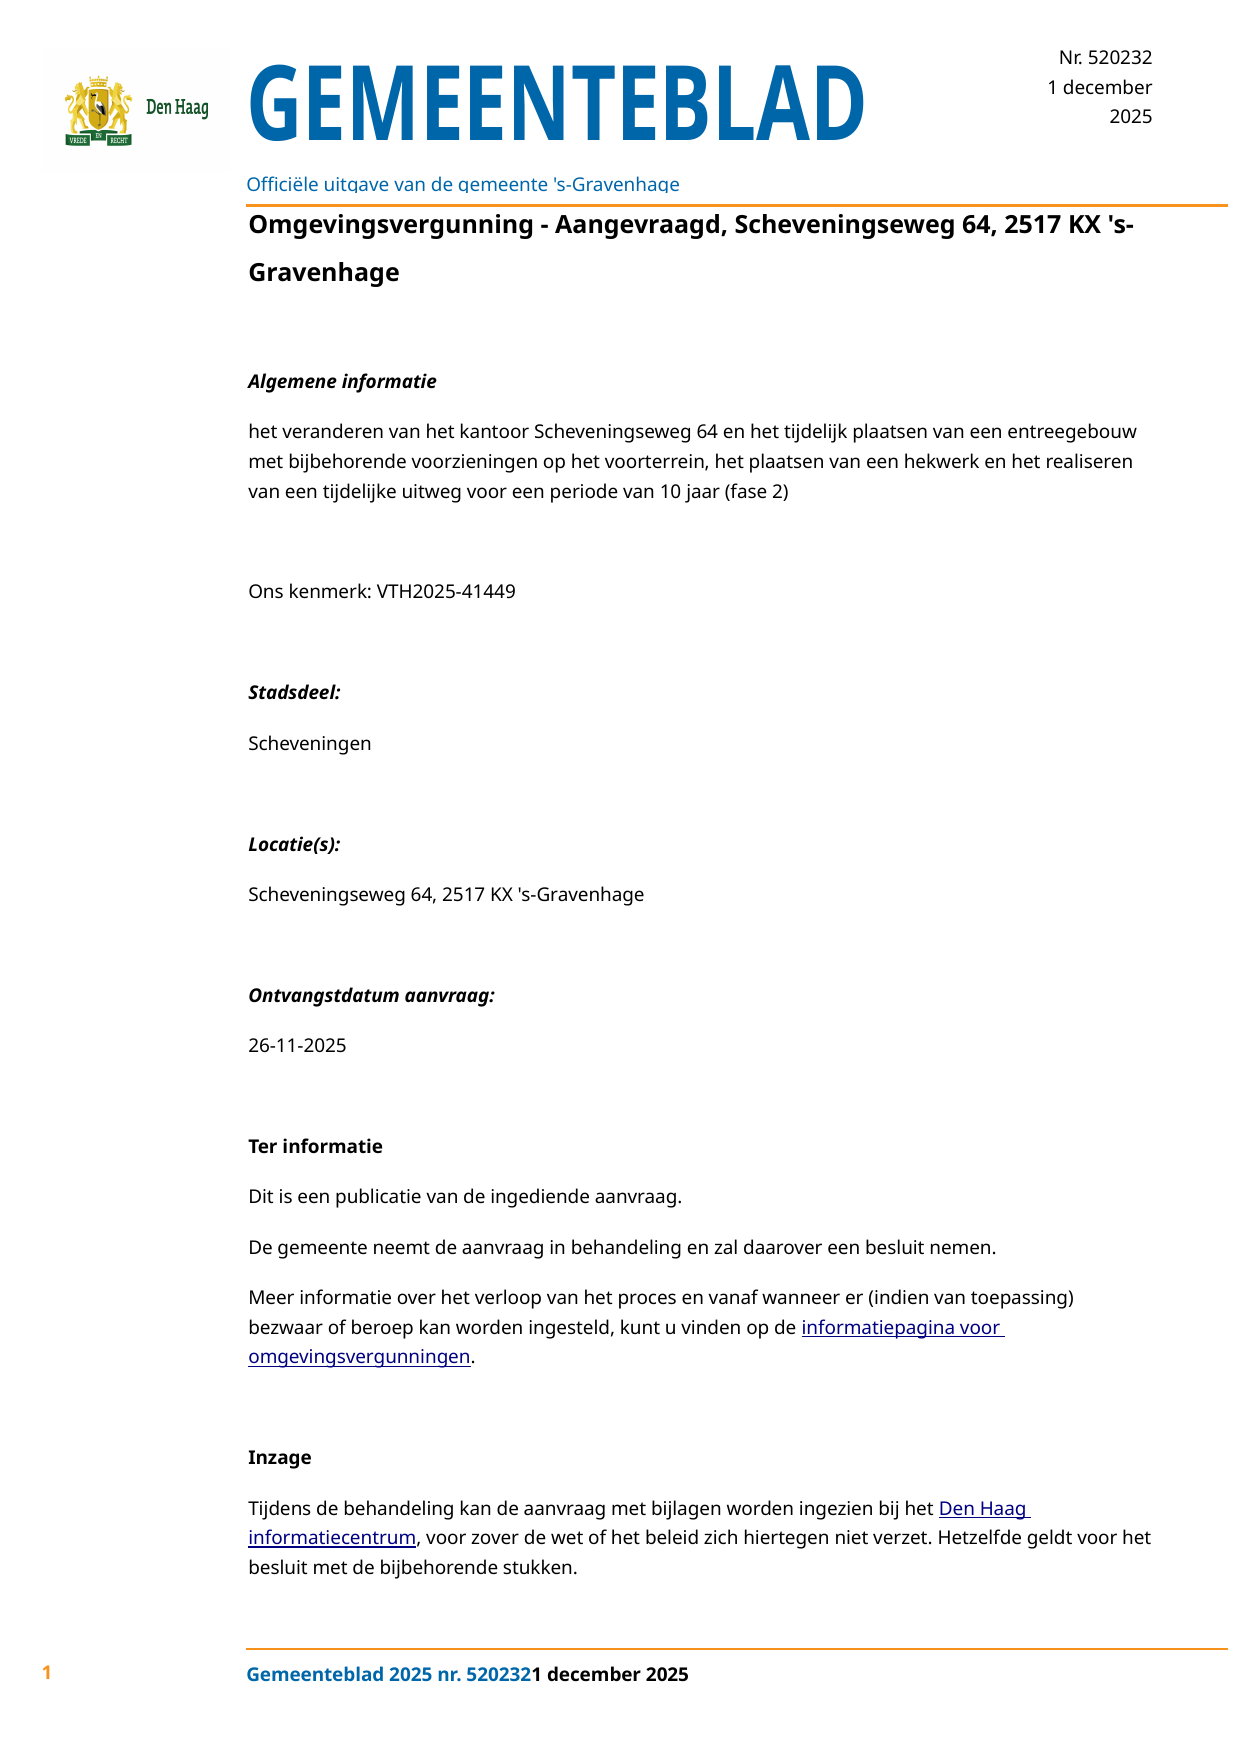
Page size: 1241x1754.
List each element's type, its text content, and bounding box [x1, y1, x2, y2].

text Algemene informatie [248, 368, 1152, 394]
text het veranderen van het kantoor Scheveningseweg 64 en het tijdelijk plaatsen van een entreegebouw met bijbehorende voorzieningen op het voorterrein, het plaatsen van een hekwerk en het realiseren van een tijdelijke uitweg voor een periode van 10 jaar (fase 2) [248, 419, 1152, 504]
text Dit is een publicatie van de ingediende aanvraag. [248, 1184, 1152, 1209]
text Ontvangstdatum aanvraag: [248, 982, 1152, 1008]
text 26-11-2025 [248, 1032, 1152, 1058]
picture [41, 47, 231, 172]
text Scheveningseweg 64, 2517 KX 's-Gravenhage [248, 881, 1152, 907]
text Tijdens de behandeling kan de aanvraag met bijlagen worden ingezien bij het Den Haag informatiecentrum, voor zover de wet of het beleid zich hiertegen niet verzet. Hetzelfde geldt voor het besluit met de bijbehorende stukken. [248, 1495, 1152, 1580]
text Omgevingsvergunning - Aangevraagd, Scheveningseweg 64, 2517 KX 's-Gravenhage [248, 207, 1152, 288]
text Ons kenmerk: VTH2025-41449 [248, 579, 1152, 604]
text Meer informatie over het verloop van het proces en vanaf wanneer er (indien van toepassing) bezwaar of beroep kan worden ingesteld, kunt u vinden op de informatiepagina voor omgevingsvergunningen. [248, 1284, 1152, 1369]
text Ter informatie [248, 1133, 1152, 1159]
text Stadsdeel: [248, 679, 1152, 705]
text Inzage [248, 1444, 1152, 1470]
text Scheveningen [248, 730, 1152, 756]
text De gemeente neemt de aanvraag in behandeling en zal daarover een besluit nemen. [248, 1234, 1152, 1260]
text Locatie(s): [248, 831, 1152, 857]
